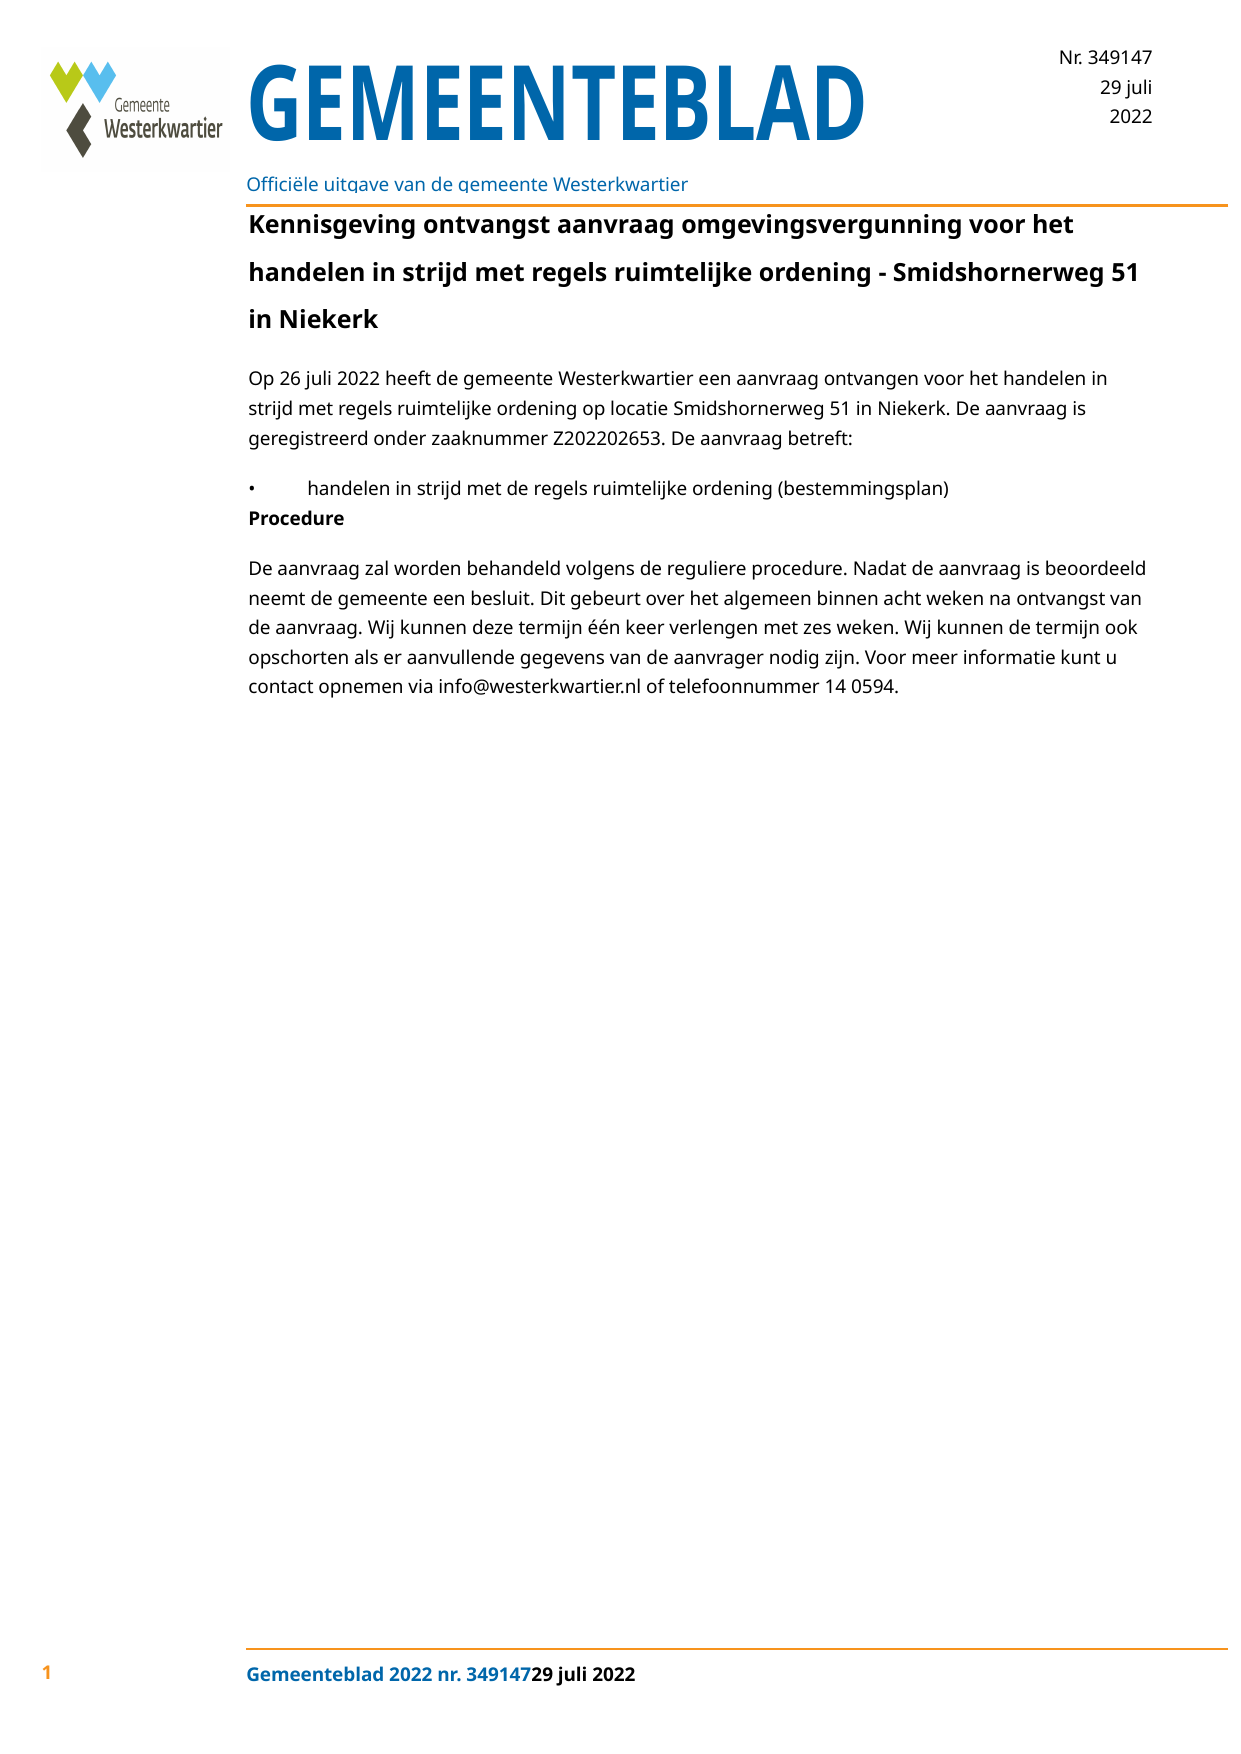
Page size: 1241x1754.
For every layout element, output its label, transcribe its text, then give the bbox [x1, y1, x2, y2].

text Kennisgeving ontvangst aanvraag omgevingsvergunning voor het handelen in strijd met regels ruimtelijke ordening - Smidshornerweg 51 in Niekerk [248, 207, 1152, 336]
text Op 26 juli 2022 heeft de gemeente Westerkwartier een aanvraag ontvangen voor het handelen in strijd met regels ruimtelijke ordening op locatie Smidshornerweg 51 in Niekerk. De aanvraag is geregistreerd onder zaaknummer Z202202653. De aanvraag betreft: [248, 366, 1152, 450]
list handelen in strijd met de regels ruimtelijke ordening (bestemmingsplan) [248, 475, 1152, 501]
text Procedure [248, 505, 1152, 530]
text De aanvraag zal worden behandeld volgens de reguliere procedure. Nadat de aanvraag is beoordeeld neemt de gemeente een besluit. Dit gebeurt over het algemeen binnen acht weken na ontvangst van de aanvraag. Wij kunnen deze termijn één keer verlengen met zes weken. Wij kunnen de termijn ook opschorten als er aanvullende gegevens van de aanvrager nodig zijn. Voor meer informatie kunt u contact opnemen via info@westerkwartier.nl of telefoonnummer 14 0594. [248, 555, 1152, 699]
picture [41, 47, 231, 172]
